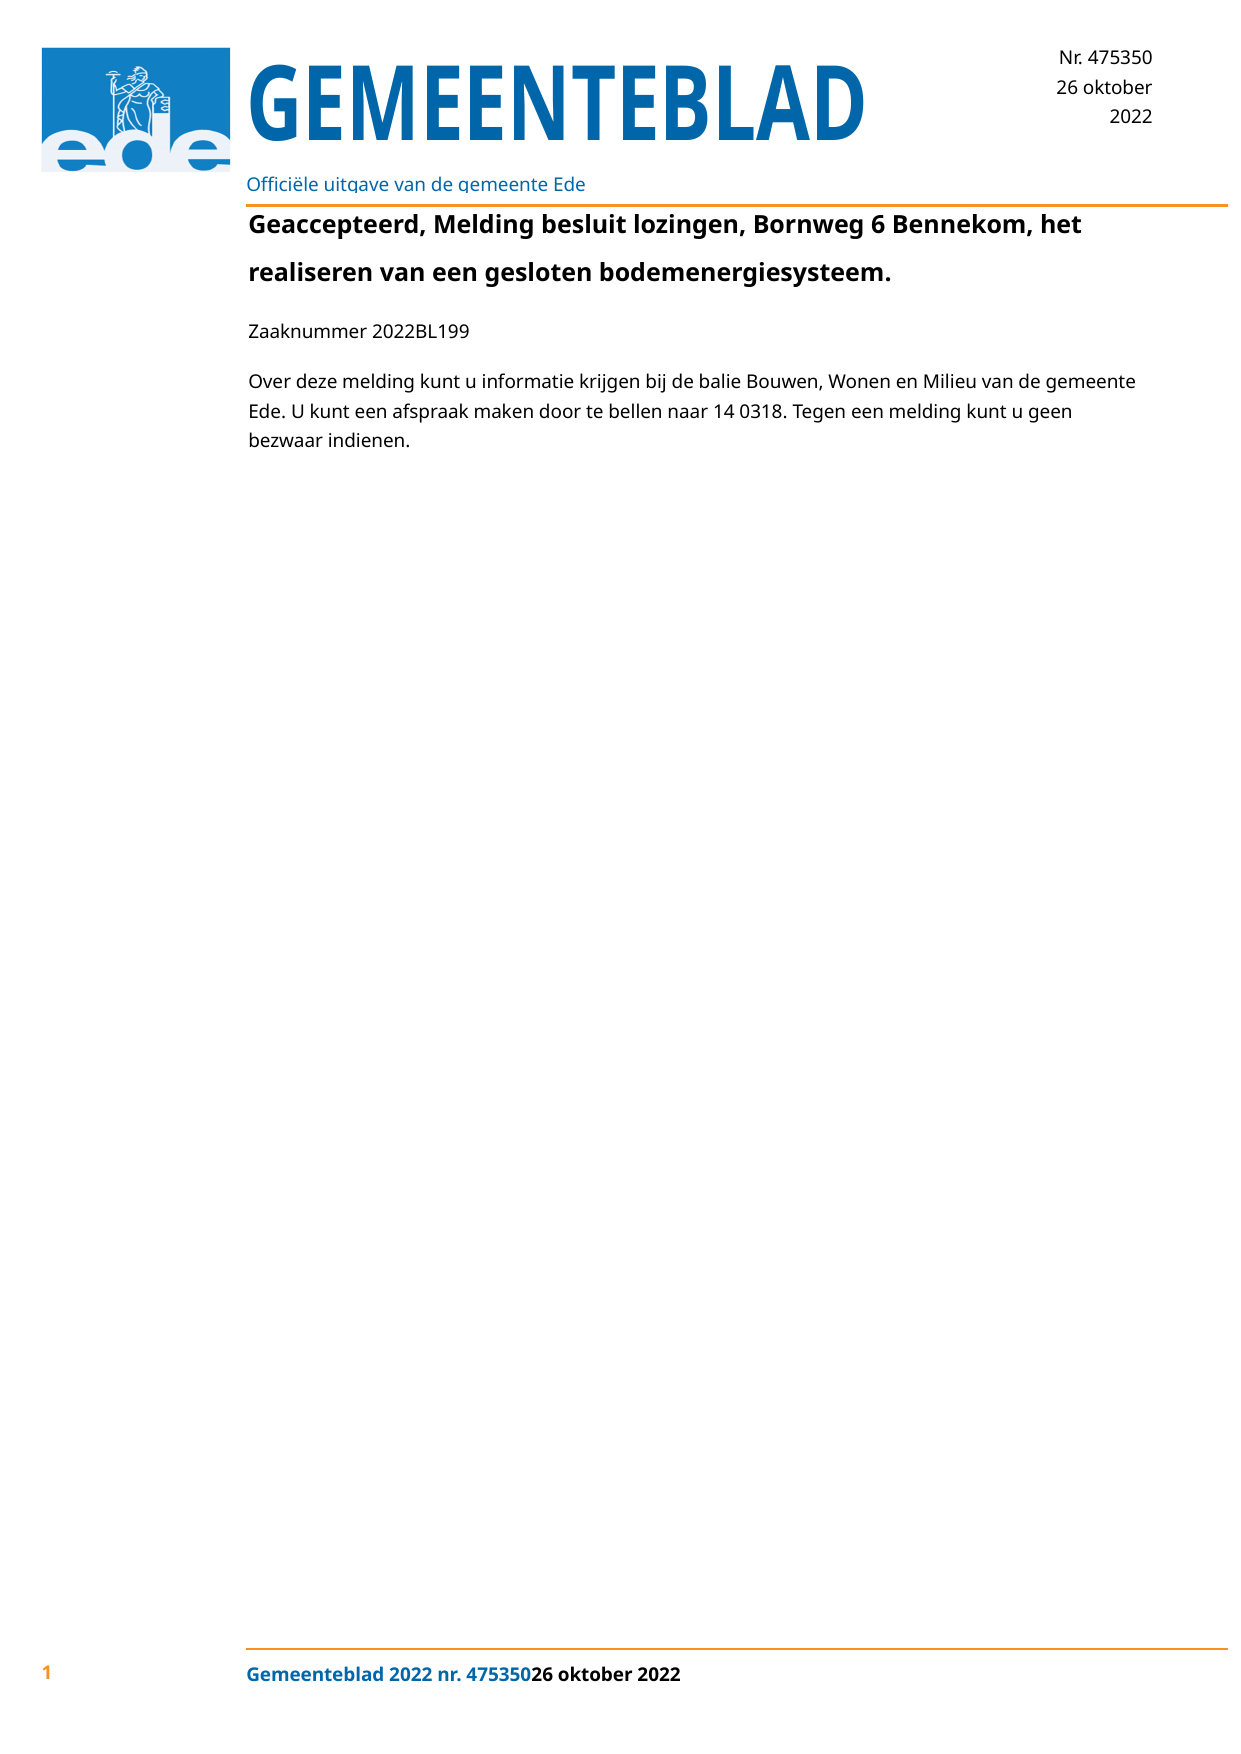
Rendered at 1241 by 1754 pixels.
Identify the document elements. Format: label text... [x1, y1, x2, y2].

text Over deze melding kunt u informatie krijgen bij de balie Bouwen, Wonen en Milieu van de gemeente Ede. U kunt een afspraak maken door te bellen naar 14 0318. Tegen een melding kunt u geen bezwaar indienen. [248, 368, 1152, 453]
text Zaaknummer 2022BL199 [248, 318, 1152, 344]
picture [41, 47, 231, 172]
text Geaccepteerd, Melding besluit lozingen, Bornweg 6 Bennekom, het realiseren van een gesloten bodemenergiesysteem. [248, 207, 1152, 288]
